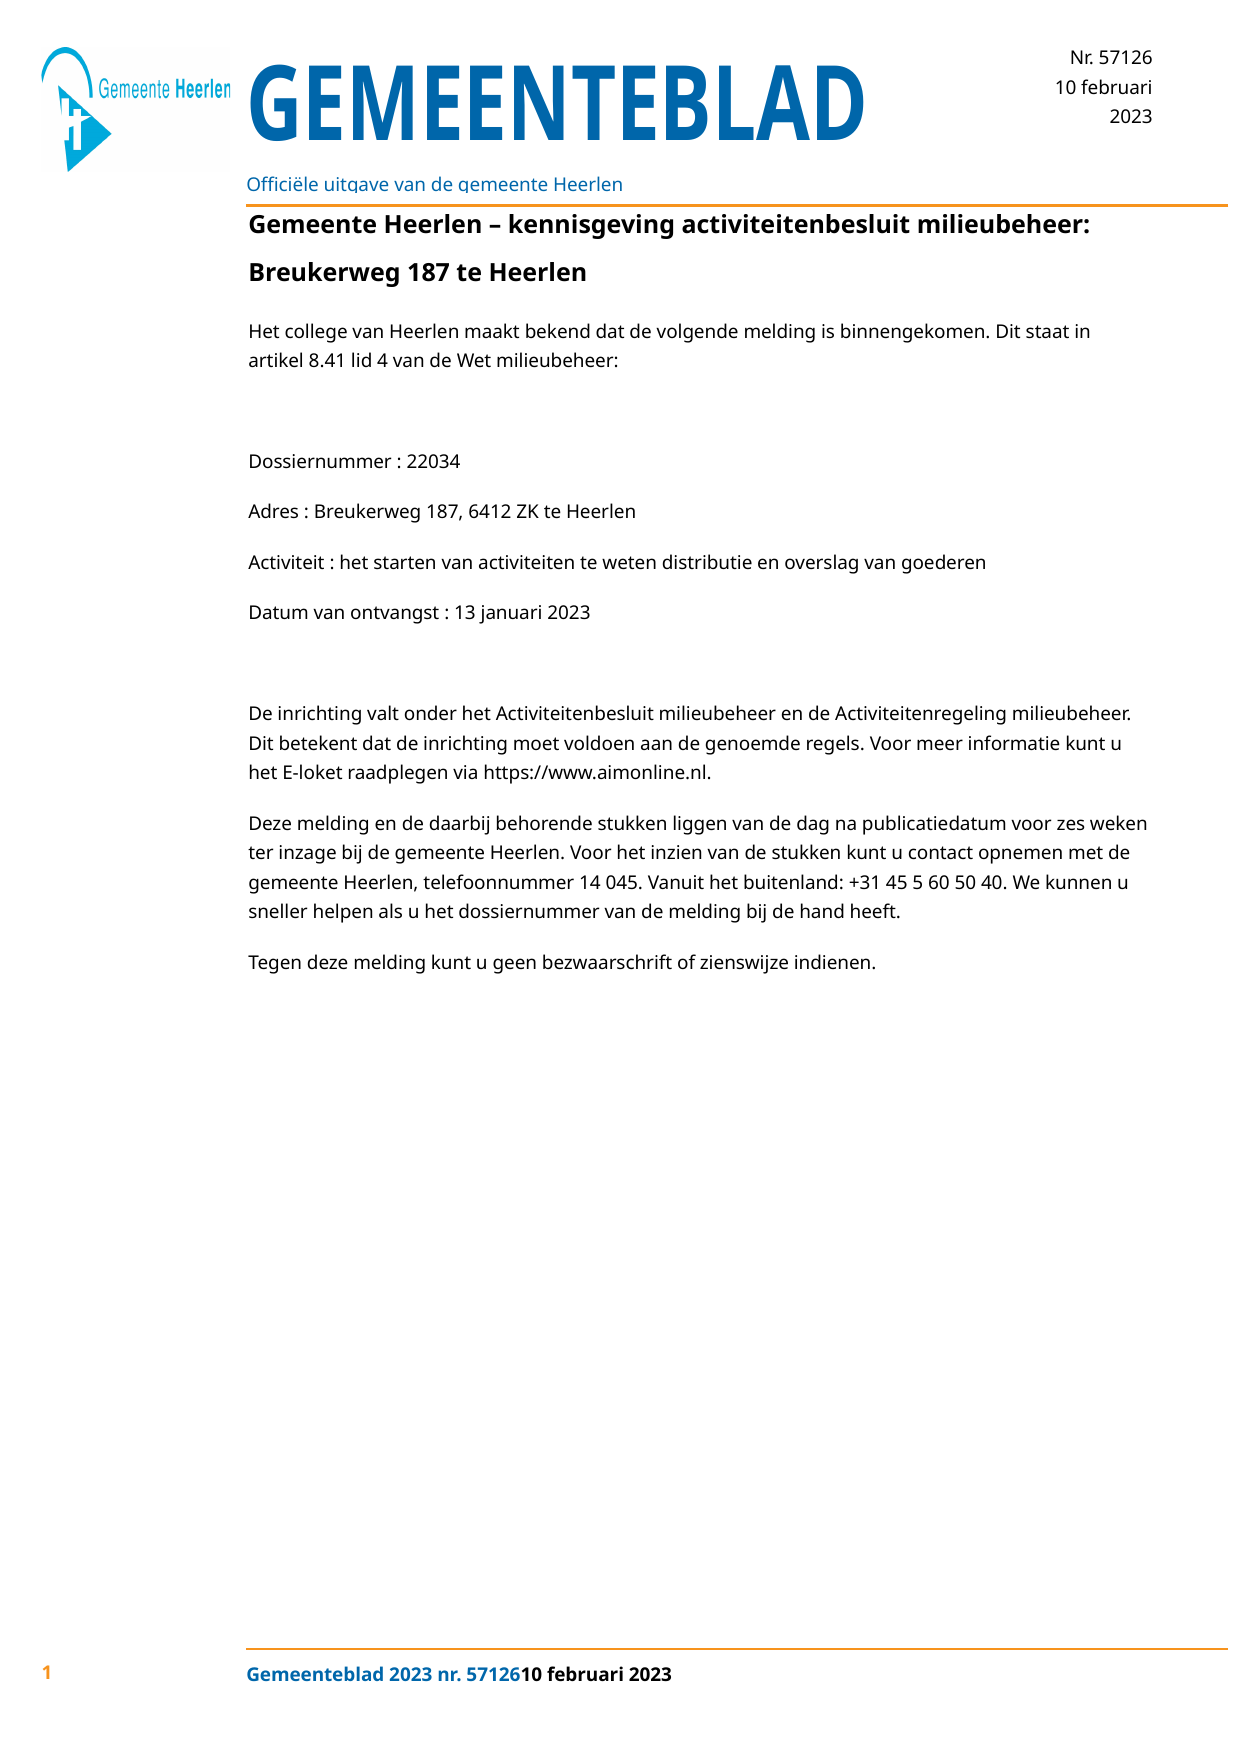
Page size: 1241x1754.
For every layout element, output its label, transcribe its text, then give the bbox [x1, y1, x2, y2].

text De inrichting valt onder het Activiteitenbesluit milieubeheer en de Activiteitenregeling milieubeheer. Dit betekent dat de inrichting moet voldoen aan de genoemde regels. Voor meer informatie kunt u het E-loket raadplegen via https://www.aimonline.nl. [248, 700, 1152, 785]
text Gemeente Heerlen – kennisgeving activiteitenbesluit milieubeheer: Breukerweg 187 te Heerlen [248, 207, 1152, 288]
text Activiteit : het starten van activiteiten te weten distributie en overslag van goederen [248, 549, 1152, 575]
text Tegen deze melding kunt u geen bezwaarschrift of zienswijze indienen. [248, 949, 1152, 975]
text Dossiernummer : 22034 [248, 448, 1152, 474]
picture [41, 47, 59, 70]
text Het college van Heerlen maakt bekend dat de volgende melding is binnengekomen. Dit staat in artikel 8.41 lid 4 van de Wet milieubeheer: [248, 318, 1152, 373]
text Adres : Breukerweg 187, 6412 ZK te Heerlen [248, 499, 1152, 524]
picture [41, 47, 231, 172]
text Datum van ontvangst : 13 januari 2023 [248, 599, 1152, 625]
text Deze melding en de daarbij behorende stukken liggen van de dag na publicatiedatum voor zes weken ter inzage bij de gemeente Heerlen. Voor het inzien van de stukken kunt u contact opnemen met de gemeente Heerlen, telefoonnummer 14 045. Vanuit het buitenland: +31 45 5 60 50 40. We kunnen u sneller helpen als u het dossiernummer van de melding bij de hand heeft. [248, 810, 1152, 924]
